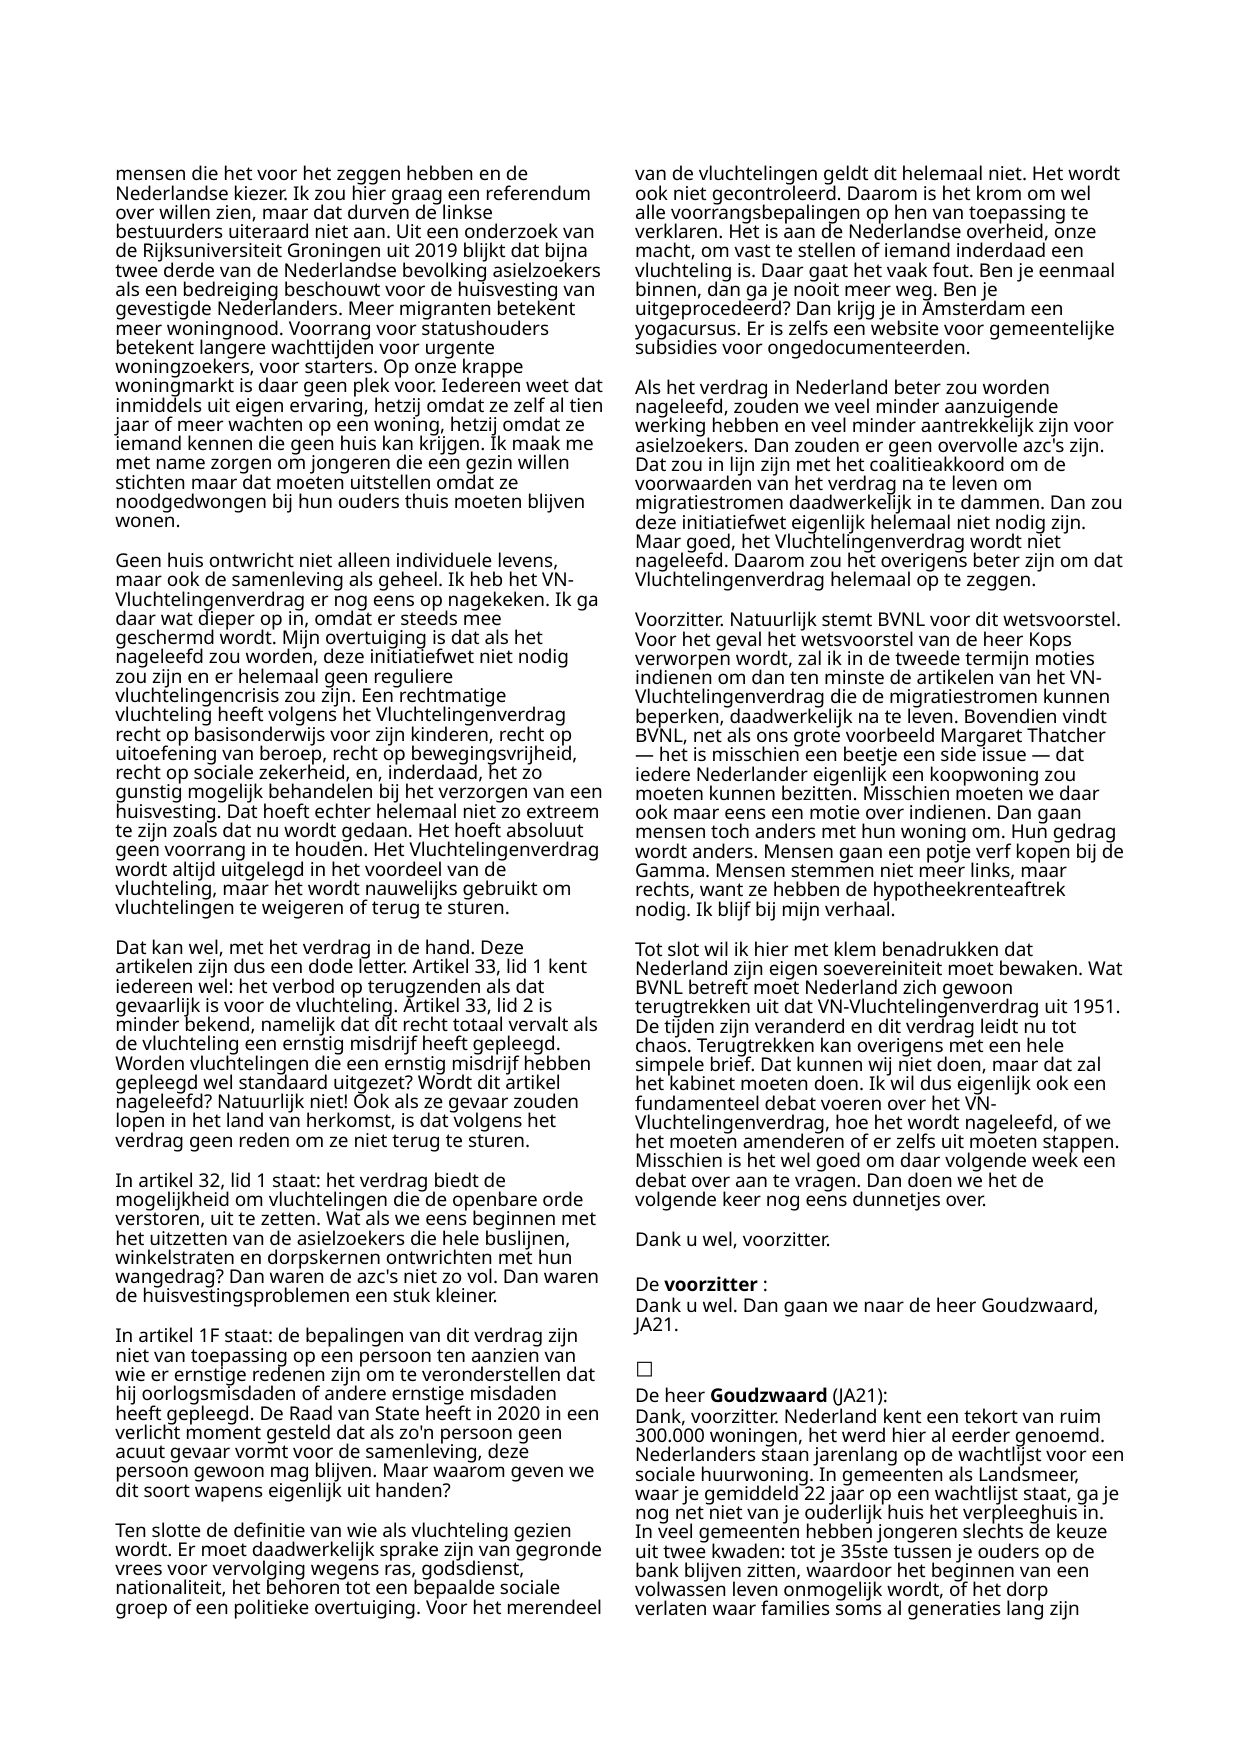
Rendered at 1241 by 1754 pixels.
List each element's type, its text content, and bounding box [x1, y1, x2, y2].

text Ten slotte de definitie van wie als vluchteling gezien wordt. Er moet daadwerkelijk sprake zijn van gegronde vrees voor vervolging wegens ras, godsdienst, nationaliteit, het behoren tot een bepaalde sociale groep of een politieke overtuiging. Voor het merendeel [115, 1522, 605, 1618]
text ⬜ [635, 1356, 1125, 1382]
text In artikel 32, lid 1 staat: het verdrag biedt de mogelijkheid om vluchtelingen die de openbare orde verstoren, uit te zetten. Wat als we eens beginnen met het uitzetten van de asielzoekers die hele buslijnen, winkelstraten en dorpskernen ontwrichten met hun wangedrag? Dan waren de azc's niet zo vol. Dan waren de huisvestingsproblemen een stuk kleiner. [115, 1172, 605, 1307]
text Voorzitter. Natuurlijk stemt BVNL voor dit wetsvoorstel. Voor het geval het wetsvoorstel van de heer Kops verworpen wordt, zal ik in de tweede termijn moties indienen om dan ten minste de artikelen van het VN-Vluchtelingenverdrag die de migratiestromen kunnen beperken, daadwerkelijk na te leven. Bovendien vindt BVNL, net als ons grote voorbeeld Margaret Thatcher — het is misschien een beetje een side issue — dat iedere Nederlander eigenlijk een koopwoning zou moeten kunnen bezitten. Misschien moeten we daar ook maar eens een motie over indienen. Dan gaan mensen toch anders met hun woning om. Hun gedrag wordt anders. Mensen gaan een potje verf kopen bij de Gamma. Mensen stemmen niet meer links, maar rechts, want ze hebben de hypotheekrenteaftrek nodig. Ik blijf bij mijn verhaal. [635, 611, 1125, 920]
text Dank u wel, voorzitter. [635, 1231, 1125, 1250]
text De heer Goudzwaard (JA21): [635, 1382, 1125, 1408]
text Als het verdrag in Nederland beter zou worden nageleefd, zouden we veel minder aanzuigende werking hebben en veel minder aantrekkelijk zijn voor asielzoekers. Dan zouden er geen overvolle azc's zijn. Dat zou in lijn zijn met het coalitieakkoord om de voorwaarden van het verdrag na te leven om migratiestromen daadwerkelijk in te dammen. Dan zou deze initiatiefwet eigenlijk helemaal niet nodig zijn. Maar goed, het Vluchtelingenverdrag wordt niet nageleefd. Daarom zou het overigens beter zijn om dat Vluchtelingenverdrag helemaal op te zeggen. [635, 379, 1125, 591]
text Dat kan wel, met het verdrag in de hand. Deze artikelen zijn dus een dode letter. Artikel 33, lid 1 kent iedereen wel: het verbod op terugzenden als dat gevaarlijk is voor de vluchteling. Artikel 33, lid 2 is minder bekend, namelijk dat dit recht totaal vervalt als de vluchteling een ernstig misdrijf heeft gepleegd. Worden vluchtelingen die een ernstig misdrijf hebben gepleegd wel standaard uitgezet? Wordt dit artikel nageleefd? Natuurlijk niet! Ook als ze gevaar zouden lopen in het land van herkomst, is dat volgens het verdrag geen reden om ze niet terug te sturen. [115, 939, 605, 1151]
text Geen huis ontwricht niet alleen individuele levens, maar ook de samenleving als geheel. Ik heb het VN-Vluchtelingenverdrag er nog eens op nagekeken. Ik ga daar wat dieper op in, omdat er steeds mee geschermd wordt. Mijn overtuiging is dat als het nageleefd zou worden, deze initiatiefwet niet nodig zou zijn en er helemaal geen reguliere vluchtelingencrisis zou zijn. Een rechtmatige vluchteling heeft volgens het Vluchtelingenverdrag recht op basisonderwijs voor zijn kinderen, recht op uitoefening van beroep, recht op bewegingsvrijheid, recht op sociale zekerheid, en, inderdaad, het zo gunstig mogelijk behandelen bij het verzorgen van een huisvesting. Dat hoeft echter helemaal niet zo extreem te zijn zoals dat nu wordt gedaan. Het hoeft absoluut geen voorrang in te houden. Het Vluchtelingenverdrag wordt altijd uitgelegd in het voordeel van de vluchteling, maar het wordt nauwelijks gebruikt om vluchtelingen te weigeren of terug te sturen. [115, 552, 605, 918]
text Dank, voorzitter. Nederland kent een tekort van ruim 300.000 woningen, het werd hier al eerder genoemd. Nederlanders staan jarenlang op de wachtlijst voor een sociale huurwoning. In gemeenten als Landsmeer, waar je gemiddeld 22 jaar op een wachtlijst staat, ga je nog net niet van je ouderlijk huis het verpleeghuis in. In veel gemeenten hebben jongeren slechts de keuze uit twee kwaden: tot je 35ste tussen je ouders op de bank blijven zitten, waardoor het beginnen van een volwassen leven onmogelijk wordt, of het dorp verlaten waar families soms al generaties lang zijn [635, 1408, 1125, 1620]
text van de vluchtelingen geldt dit helemaal niet. Het wordt ook niet gecontroleerd. Daarom is het krom om wel alle voorrangsbepalingen op hen van toepassing te verklaren. Het is aan de Nederlandse overheid, onze macht, om vast te stellen of iemand inderdaad een vluchteling is. Daar gaat het vaak fout. Ben je eenmaal binnen, dan ga je nooit meer weg. Ben je uitgeprocedeerd? Dan krijg je in Amsterdam een yogacursus. Er is zelfs een website voor gemeentelijke subsidies voor ongedocumenteerden. [635, 165, 1125, 358]
text Tot slot wil ik hier met klem benadrukken dat Nederland zijn eigen soevereiniteit moet bewaken. Wat BVNL betreft moet Nederland zich gewoon terugtrekken uit dat VN-Vluchtelingenverdrag uit 1951. De tijden zijn veranderd en dit verdrag leidt nu tot chaos. Terugtrekken kan overigens met een hele simpele brief. Dat kunnen wij niet doen, maar dat zal het kabinet moeten doen. Ik wil dus eigenlijk ook een fundamenteel debat voeren over het VN-Vluchtelingenverdrag, hoe het wordt nageleefd, of we het moeten amenderen of er zelfs uit moeten stappen. Misschien is het wel goed om daar volgende week een debat over aan te vragen. Dan doen we het de volgende keer nog eens dunnetjes over. [635, 941, 1125, 1210]
text De voorzitter : [635, 1271, 1125, 1297]
text In artikel 1F staat: de bepalingen van dit verdrag zijn niet van toepassing op een persoon ten aanzien van wie er ernstige redenen zijn om te veronderstellen dat hij oorlogsmisdaden of andere ernstige misdaden heeft gepleegd. De Raad van State heeft in 2020 in een verlicht moment gesteld dat als zo'n persoon geen acuut gevaar vormt voor de samenleving, deze persoon gewoon mag blijven. Maar waarom geven we dit soort wapens eigenlijk uit handen? [115, 1327, 605, 1501]
text Dank u wel. Dan gaan we naar de heer Goudzwaard, JA21. [635, 1297, 1125, 1335]
text mensen die het voor het zeggen hebben en de Nederlandse kiezer. Ik zou hier graag een referendum over willen zien, maar dat durven de linkse bestuurders uiteraard niet aan. Uit een onderzoek van de Rijksuniversiteit Groningen uit 2019 blijkt dat bijna twee derde van de Nederlandse bevolking asielzoekers als een bedreiging beschouwt voor de huisvesting van gevestigde Nederlanders. Meer migranten betekent meer woningnood. Voorrang voor statushouders betekent langere wachttijden voor urgente woningzoekers, voor starters. Op onze krappe woningmarkt is daar geen plek voor. Iedereen weet dat inmiddels uit eigen ervaring, hetzij omdat ze zelf al tien jaar of meer wachten op een woning, hetzij omdat ze iemand kennen die geen huis kan krijgen. Ik maak me met name zorgen om jongeren die een gezin willen stichten maar dat moeten uitstellen omdat ze noodgedwongen bij hun ouders thuis moeten blijven wonen. [115, 165, 605, 531]
